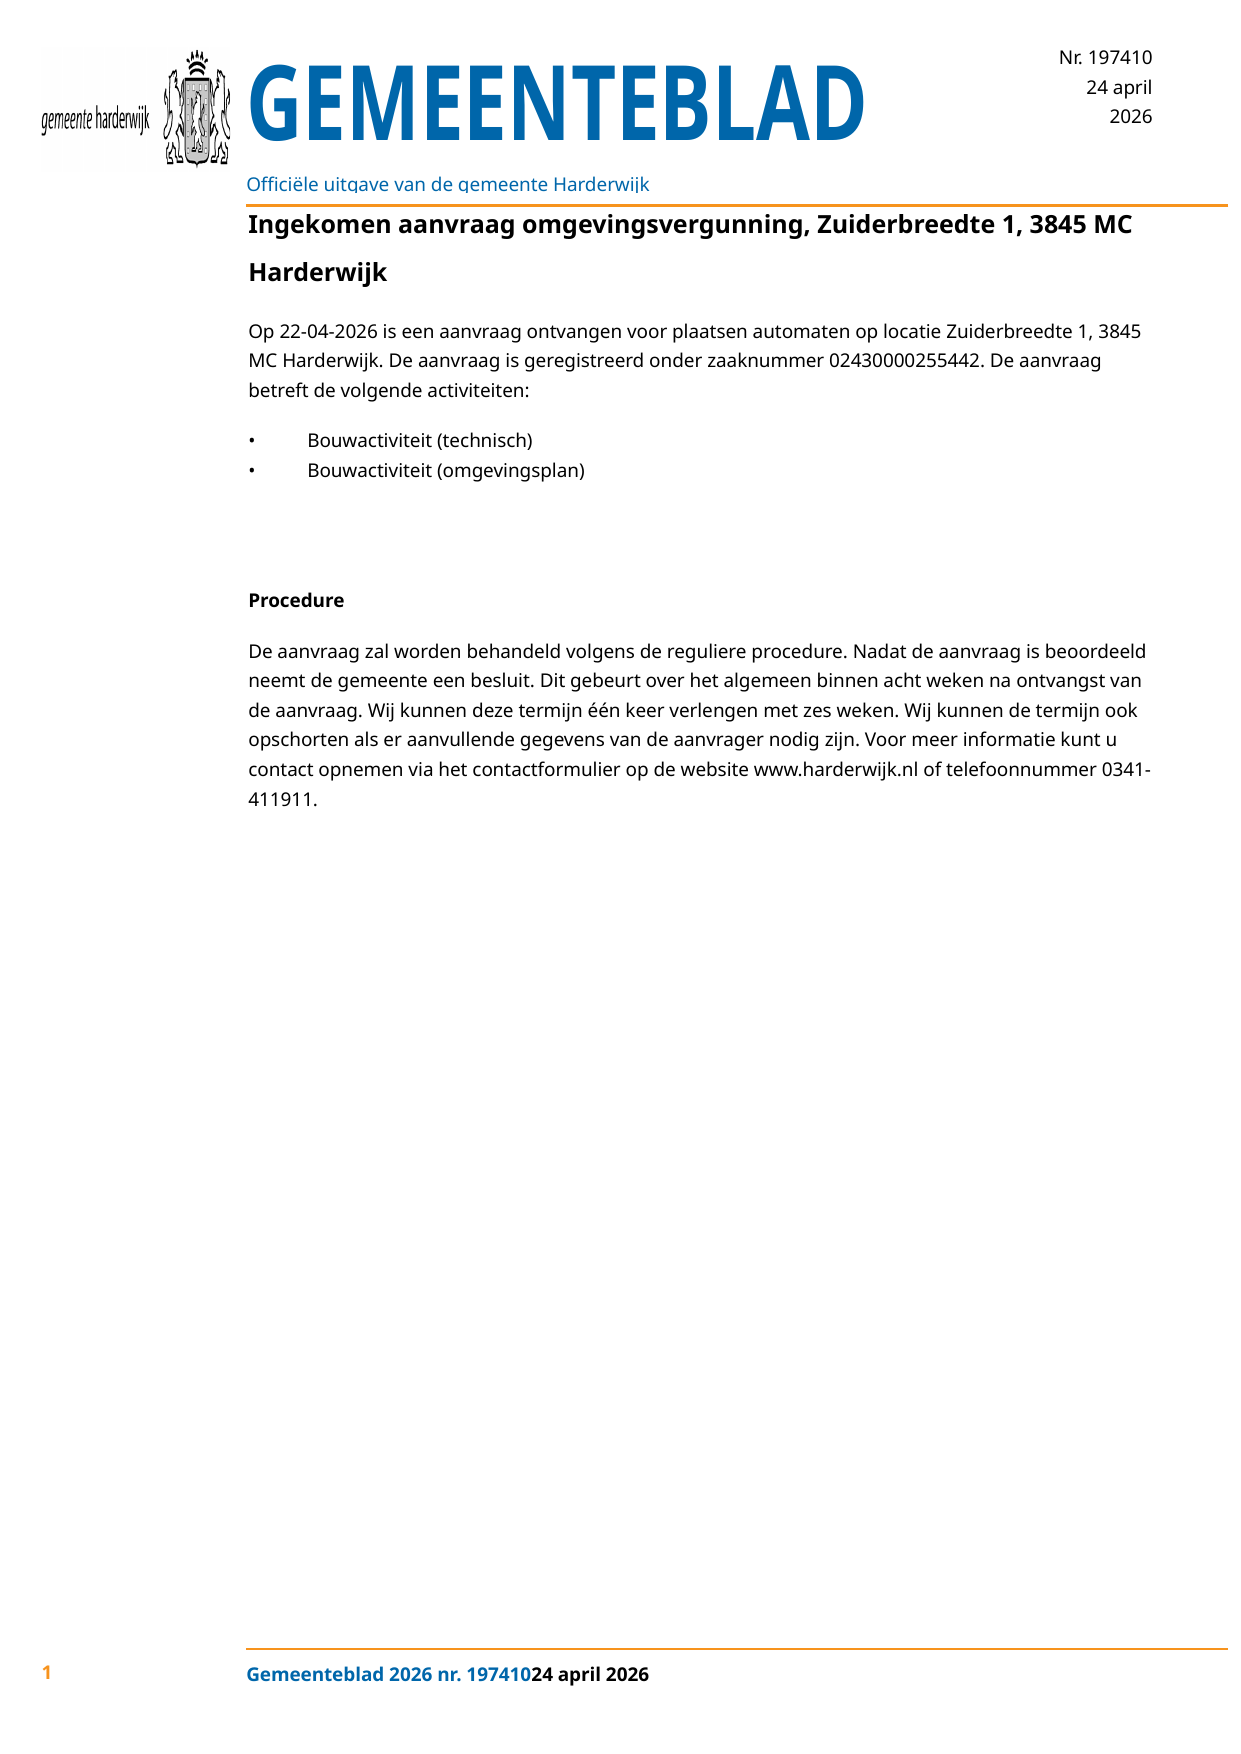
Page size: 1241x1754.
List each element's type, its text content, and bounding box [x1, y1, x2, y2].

picture [41, 47, 231, 172]
list Bouwactiviteit (omgevingsplan) [248, 457, 1152, 483]
text Op 22-04-2026 is een aanvraag ontvangen voor plaatsen automaten op locatie Zuiderbreedte 1, 3845 MC Harderwijk. De aanvraag is geregistreerd onder zaaknummer 02430000255442. De aanvraag betreft de volgende activiteiten: [248, 318, 1152, 403]
text Procedure [248, 587, 1152, 613]
list Bouwactiviteit (technisch) [248, 427, 1152, 453]
text De aanvraag zal worden behandeld volgens de reguliere procedure. Nadat de aanvraag is beoordeeld neemt de gemeente een besluit. Dit gebeurt over het algemeen binnen acht weken na ontvangst van de aanvraag. Wij kunnen deze termijn één keer verlengen met zes weken. Wij kunnen de termijn ook opschorten als er aanvullende gegevens van de aanvrager nodig zijn. Voor meer informatie kunt u contact opnemen via het contactformulier op de website www.harderwijk.nl of telefoonnummer 0341-411911. [248, 638, 1152, 812]
text Ingekomen aanvraag omgevingsvergunning, Zuiderbreedte 1, 3845 MC Harderwijk [248, 207, 1152, 288]
